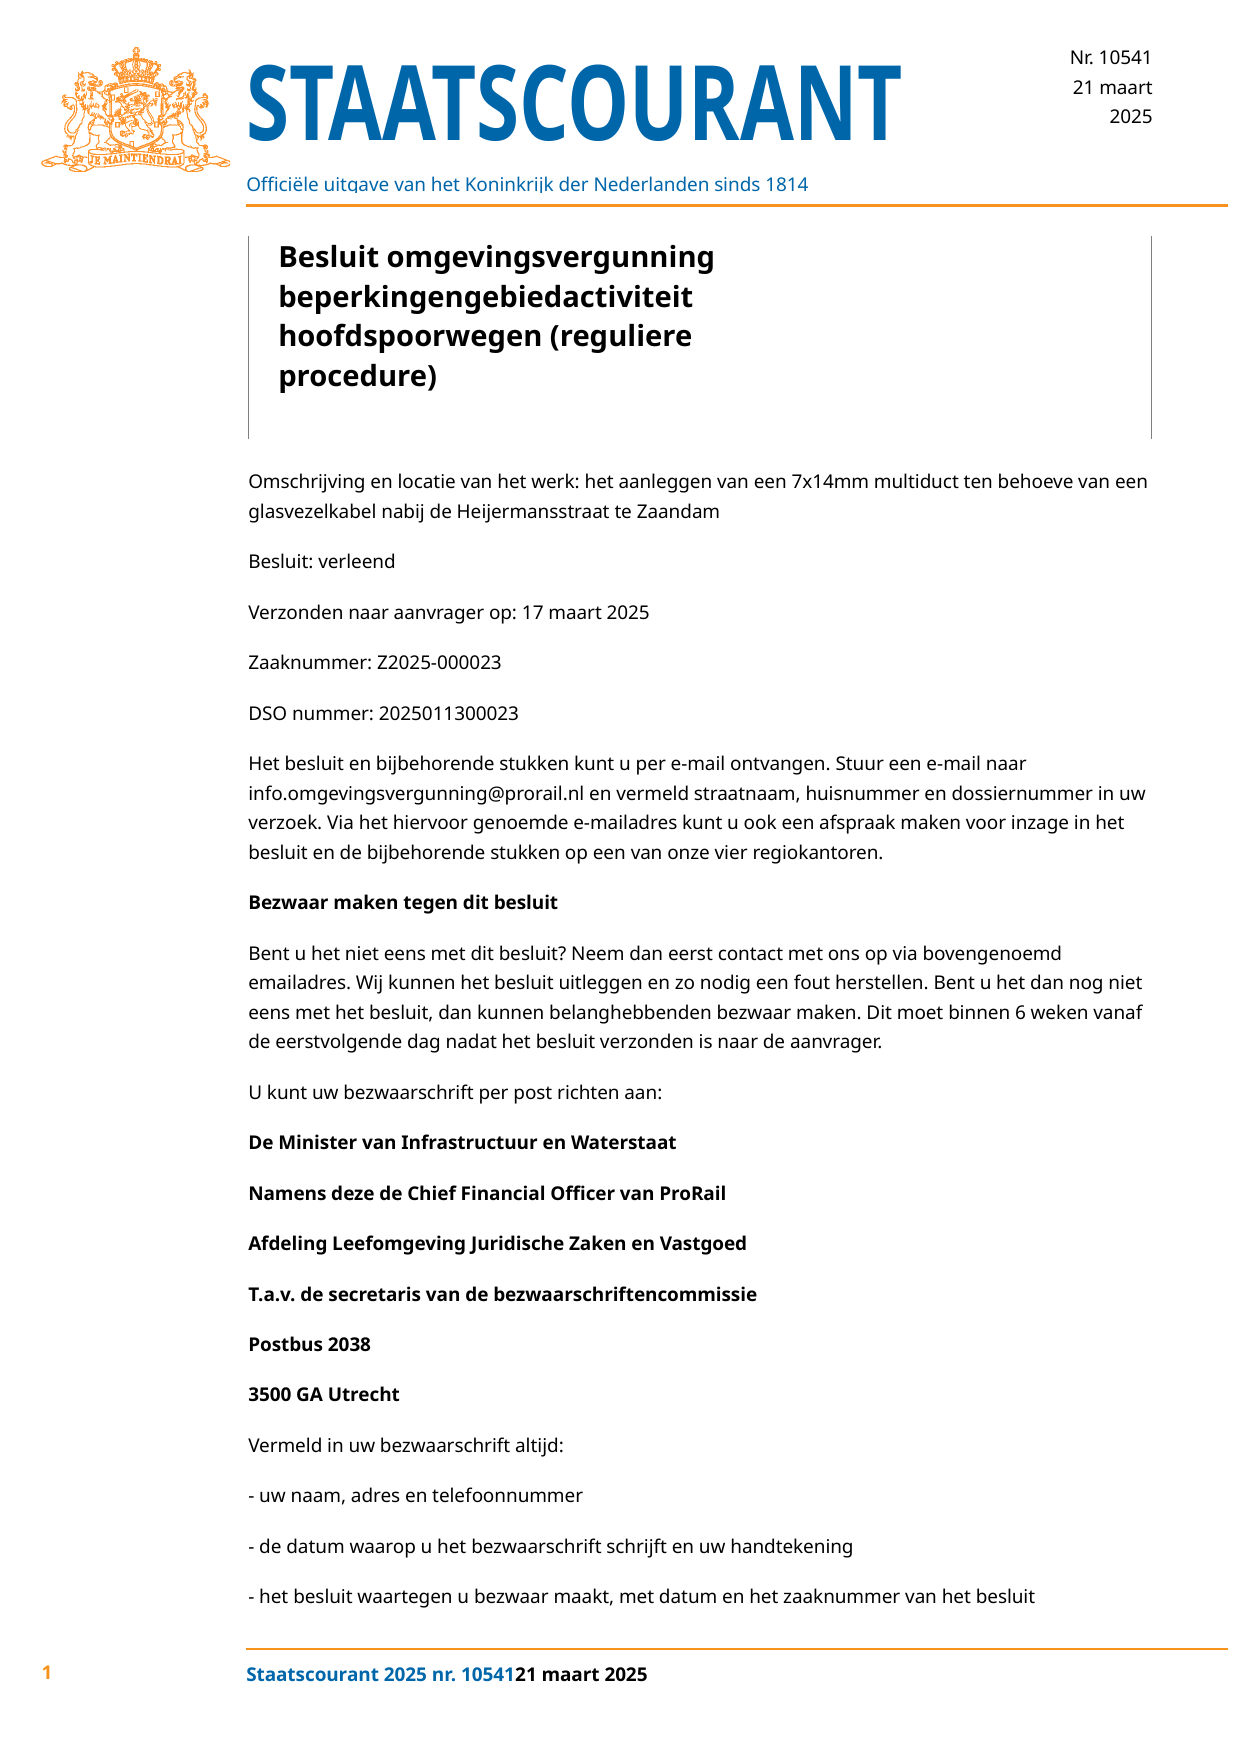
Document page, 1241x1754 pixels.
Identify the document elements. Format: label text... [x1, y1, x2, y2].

text Postbus 2038 [248, 1331, 1152, 1357]
text Namens deze de Chief Financial Officer van ProRail [248, 1180, 1152, 1206]
text Afdeling Leefomgeving Juridische Zaken en Vastgoed [248, 1230, 1152, 1256]
text Besluit: verleend [248, 549, 1152, 574]
table_header [850, 414, 1151, 439]
text Het besluit en bijbehorende stukken kunt u per e-mail ontvangen. Stuur een e-mail naar info.omgevingsvergunning@prorail.nl en vermeld straatnaam, huisnummer en dossiernummer in uw verzoek. Via het hiervoor genoemde e-mailadres kunt u ook een afspraak maken voor inzage in het besluit en de bijbehorende stukken op een van onze vier regiokantoren. [248, 750, 1152, 865]
text DSO nummer: 2025011300023 [248, 700, 1152, 726]
text Bent u het niet eens met dit besluit? Neem dan eerst contact met ons op via bovengenoemd emailadres. Wij kunnen het besluit uitleggen en zo nodig een fout herstellen. Bent u het dan nog niet eens met het besluit, dan kunnen belanghebbenden bezwaar maken. Dit moet binnen 6 weken vanaf de eerstvolgende dag nadat het besluit verzonden is naar de aanvrager. [248, 940, 1152, 1054]
text De Minister van Infrastructuur en Waterstaat [248, 1129, 1152, 1155]
text Bezwaar maken tegen dit besluit [248, 889, 1152, 915]
text U kunt uw bezwaarschrift per post richten aan: [248, 1079, 1152, 1105]
text Vermeld in uw bezwaarschrift altijd: [248, 1432, 1152, 1458]
table_header [1090, 236, 1151, 413]
picture [41, 47, 231, 172]
text 3500 GA Utrecht [248, 1382, 1152, 1407]
text Omschrijving en locatie van het werk: het aanleggen van een 7x14mm multiduct ten behoeve van een glasvezelkabel nabij de Heijermansstraat te Zaandam [248, 469, 1152, 524]
text - uw naam, adres en telefoonnummer [248, 1482, 1152, 1508]
text - de datum waarop u het bezwaarschrift schrijft en uw handtekening [248, 1533, 1152, 1558]
table_header Besluit omgevingsvergunning beperkingengebiedactiviteit hoofdspoorwegen (reguliere procedure) [249, 236, 850, 439]
text Verzonden naar aanvrager op: 17 maart 2025 [248, 599, 1152, 625]
text T.a.v. de secretaris van de bezwaarschriftencommissie [248, 1281, 1152, 1306]
text - het besluit waartegen u bezwaar maakt, met datum en het zaaknummer van het besluit [248, 1583, 1152, 1609]
text Zaaknummer: Z2025-000023 [248, 649, 1152, 675]
picture [912, 236, 1090, 414]
table_header [850, 236, 912, 413]
